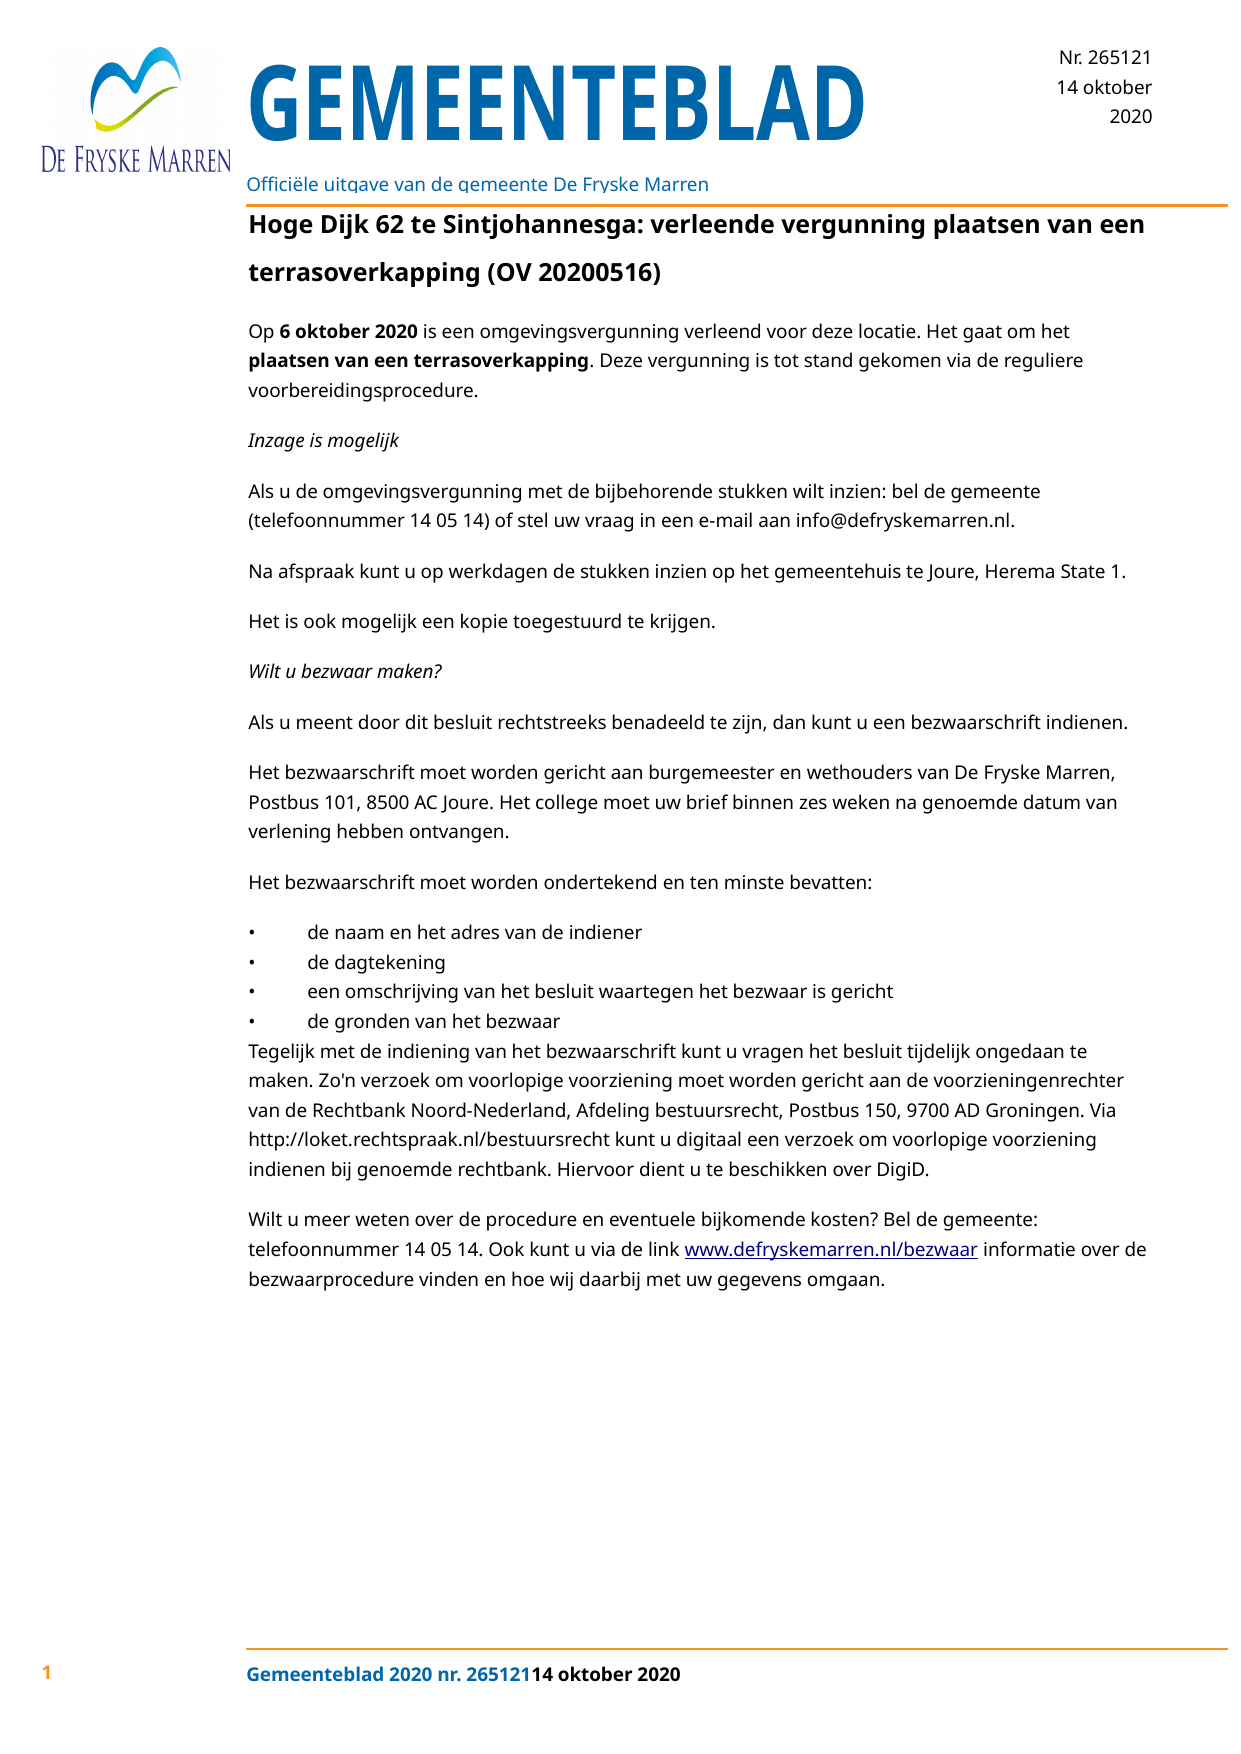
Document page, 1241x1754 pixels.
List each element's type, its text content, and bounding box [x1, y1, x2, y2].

picture [41, 47, 231, 172]
text Als u de omgevingsvergunning met de bijbehorende stukken wilt inzien: bel de gemeente (telefoonnummer 14 05 14) of stel uw vraag in een e-mail aan info@defryskemarren.nl. [248, 478, 1152, 533]
text Het bezwaarschrift moet worden gericht aan burgemeester en wethouders van De Fryske Marren, Postbus 101, 8500 AC Joure. Het college moet uw brief binnen zes weken na genoemde datum van verlening hebben ontvangen. [248, 759, 1152, 844]
text Inzage is mogelijk [248, 427, 1152, 453]
text Wilt u bezwaar maken? [248, 659, 1152, 684]
text Tegelijk met de indiening van het bezwaarschrift kunt u vragen het besluit tijdelijk ongedaan te maken. Zo'n verzoek om voorlopige voorziening moet worden gericht aan de voorzieningenrechter van de Rechtbank Noord-Nederland, Afdeling bestuursrecht, Postbus 150, 9700 AD Groningen. Via http://loket.rechtspraak.nl/bestuursrecht kunt u digitaal een verzoek om voorlopige voorziening indienen bij genoemde rechtbank. Hiervoor dient u te beschikken over DigiD. [248, 1038, 1152, 1182]
list een omschrijving van het besluit waartegen het bezwaar is gericht [248, 979, 1152, 1004]
text Het is ook mogelijk een kopie toegestuurd te krijgen. [248, 608, 1152, 634]
list de naam en het adres van de indiener [248, 919, 1152, 945]
text Wilt u meer weten over de procedure en eventuele bijkomende kosten? Bel de gemeente: telefoonnummer 14 05 14. Ook kunt u via de link www.defryskemarren.nl/bezwaar informatie over de bezwaarprocedure vinden en hoe wij daarbij met uw gegevens omgaan. [248, 1207, 1152, 1292]
list de gronden van het bezwaar [248, 1008, 1152, 1034]
text Het bezwaarschrift moet worden ondertekend en ten minste bevatten: [248, 869, 1152, 895]
list de dagtekening [248, 949, 1152, 975]
text Als u meent door dit besluit rechtstreeks benadeeld te zijn, dan kunt u een bezwaarschrift indienen. [248, 709, 1152, 735]
text Op 6 oktober 2020 is een omgevingsvergunning verleend voor deze locatie. Het gaat om het plaatsen van een terrasoverkapping. Deze vergunning is tot stand gekomen via de reguliere voorbereidingsprocedure. [248, 318, 1152, 403]
text Hoge Dijk 62 te Sintjohannesga: verleende vergunning plaatsen van een terrasoverkapping (OV 20200516) [248, 207, 1152, 288]
text Na afspraak kunt u op werkdagen de stukken inzien op het gemeentehuis te Joure, Herema State 1. [248, 558, 1152, 584]
